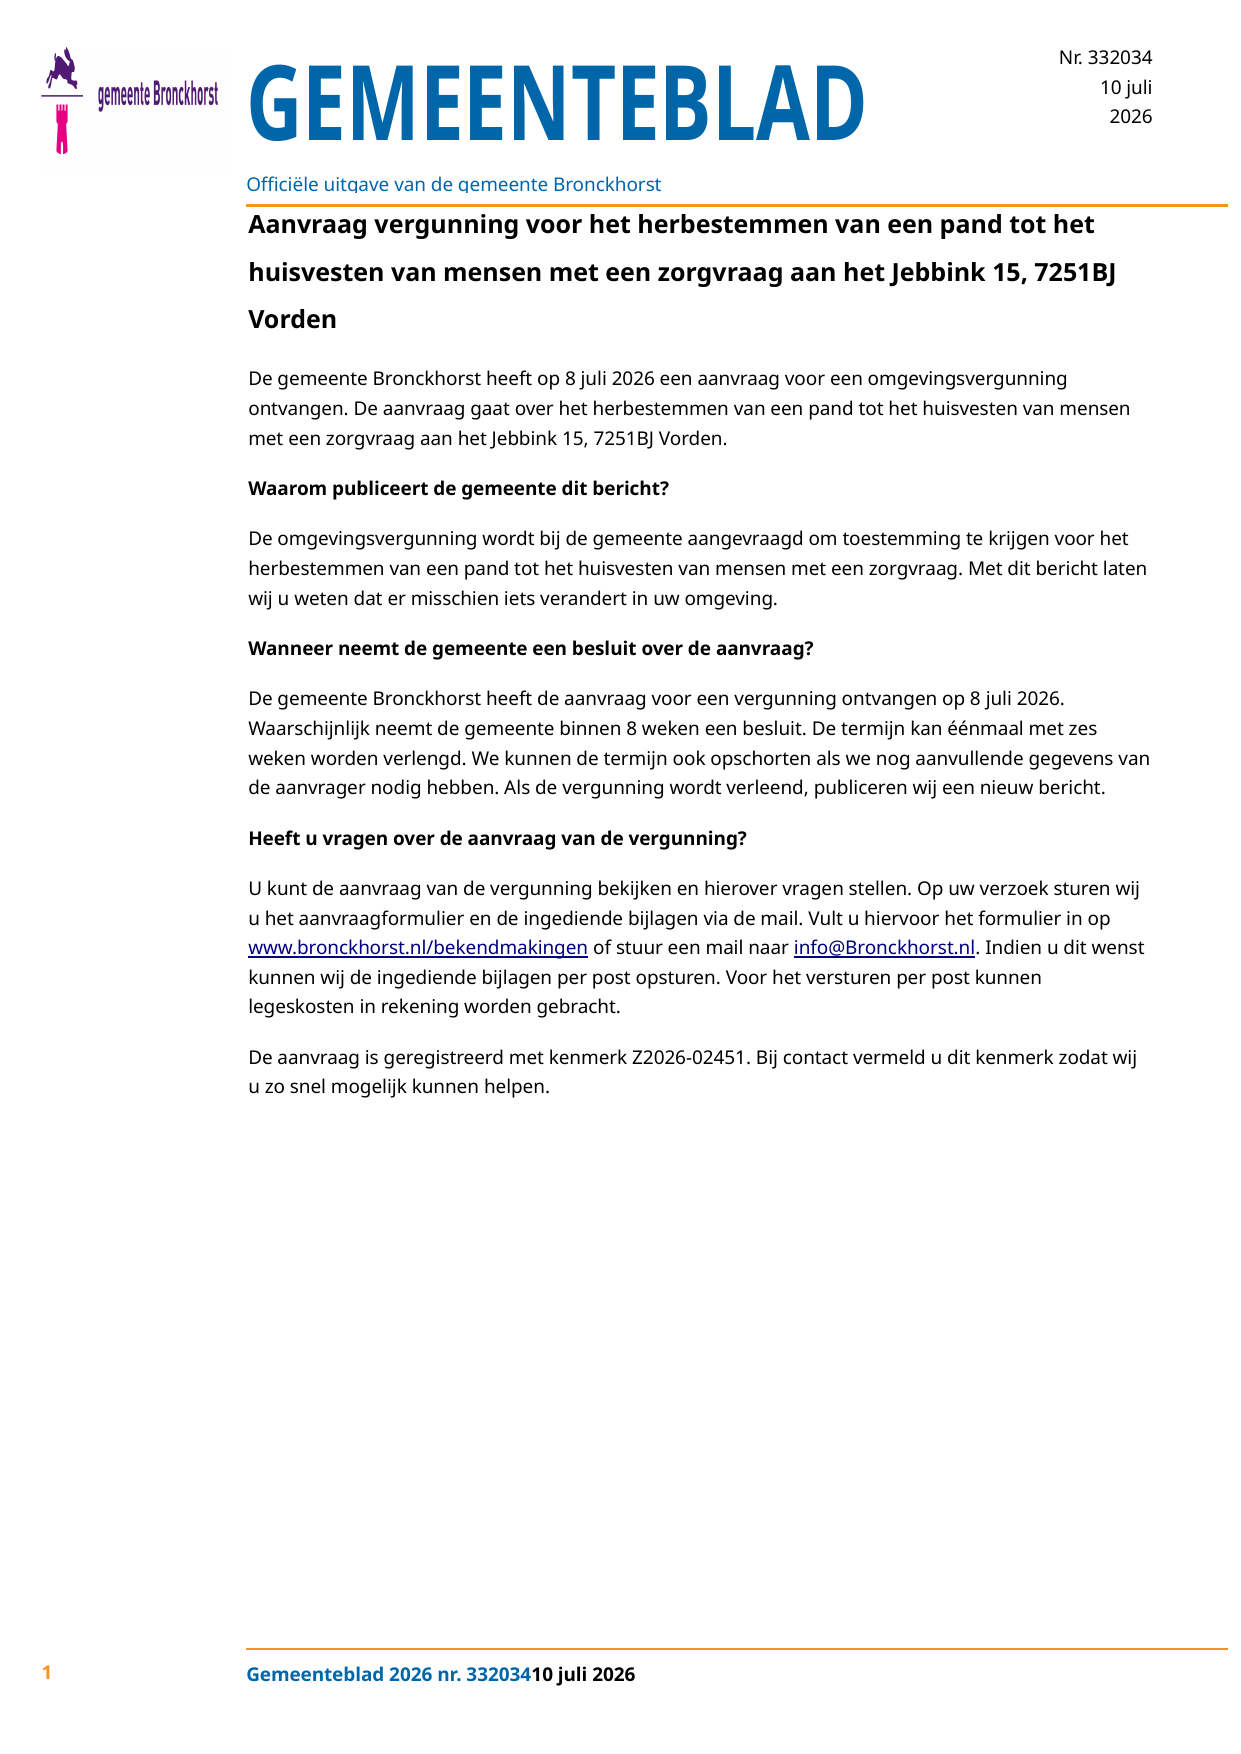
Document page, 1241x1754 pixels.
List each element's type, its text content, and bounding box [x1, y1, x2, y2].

text Aanvraag vergunning voor het herbestemmen van een pand tot het huisvesten van mensen met een zorgvraag aan het Jebbink 15, 7251BJ Vorden [248, 207, 1152, 336]
text De gemeente Bronckhorst heeft op 8 juli 2026 een aanvraag voor een omgevingsvergunning ontvangen. De aanvraag gaat over het herbestemmen van een pand tot het huisvesten van mensen met een zorgvraag aan het Jebbink 15, 7251BJ Vorden. [248, 366, 1152, 450]
text De aanvraag is geregistreerd met kenmerk Z2026-02451. Bij contact vermeld u dit kenmerk zodat wij u zo snel mogelijk kunnen helpen. [248, 1044, 1152, 1099]
text Wanneer neemt de gemeente een besluit over de aanvraag? [248, 635, 1152, 661]
text De omgevingsvergunning wordt bij de gemeente aangevraagd om toestemming te krijgen voor het herbestemmen van een pand tot het huisvesten van mensen met een zorgvraag. Met dit bericht laten wij u weten dat er misschien iets verandert in uw omgeving. [248, 526, 1152, 610]
picture [41, 47, 231, 172]
text Waarom publiceert de gemeente dit bericht? [248, 475, 1152, 501]
text De gemeente Bronckhorst heeft de aanvraag voor een vergunning ontvangen op 8 juli 2026. Waarschijnlijk neemt de gemeente binnen 8 weken een besluit. De termijn kan éénmaal met zes weken worden verlengd. We kunnen de termijn ook opschorten als we nog aanvullende gegevens van de aanvrager nodig hebben. Als de vergunning wordt verleend, publiceren wij een nieuw bericht. [248, 686, 1152, 800]
text Heeft u vragen over de aanvraag van de vergunning? [248, 825, 1152, 850]
text U kunt de aanvraag van de vergunning bekijken en hierover vragen stellen. Op uw verzoek sturen wij u het aanvraagformulier en de ingediende bijlagen via de mail. Vult u hiervoor het formulier in op www.bronckhorst.nl/bekendmakingen of stuur een mail naar info@Bronckhorst.nl. Indien u dit wenst kunnen wij de ingediende bijlagen per post opsturen. Voor het versturen per post kunnen legeskosten in rekening worden gebracht. [248, 875, 1152, 1019]
